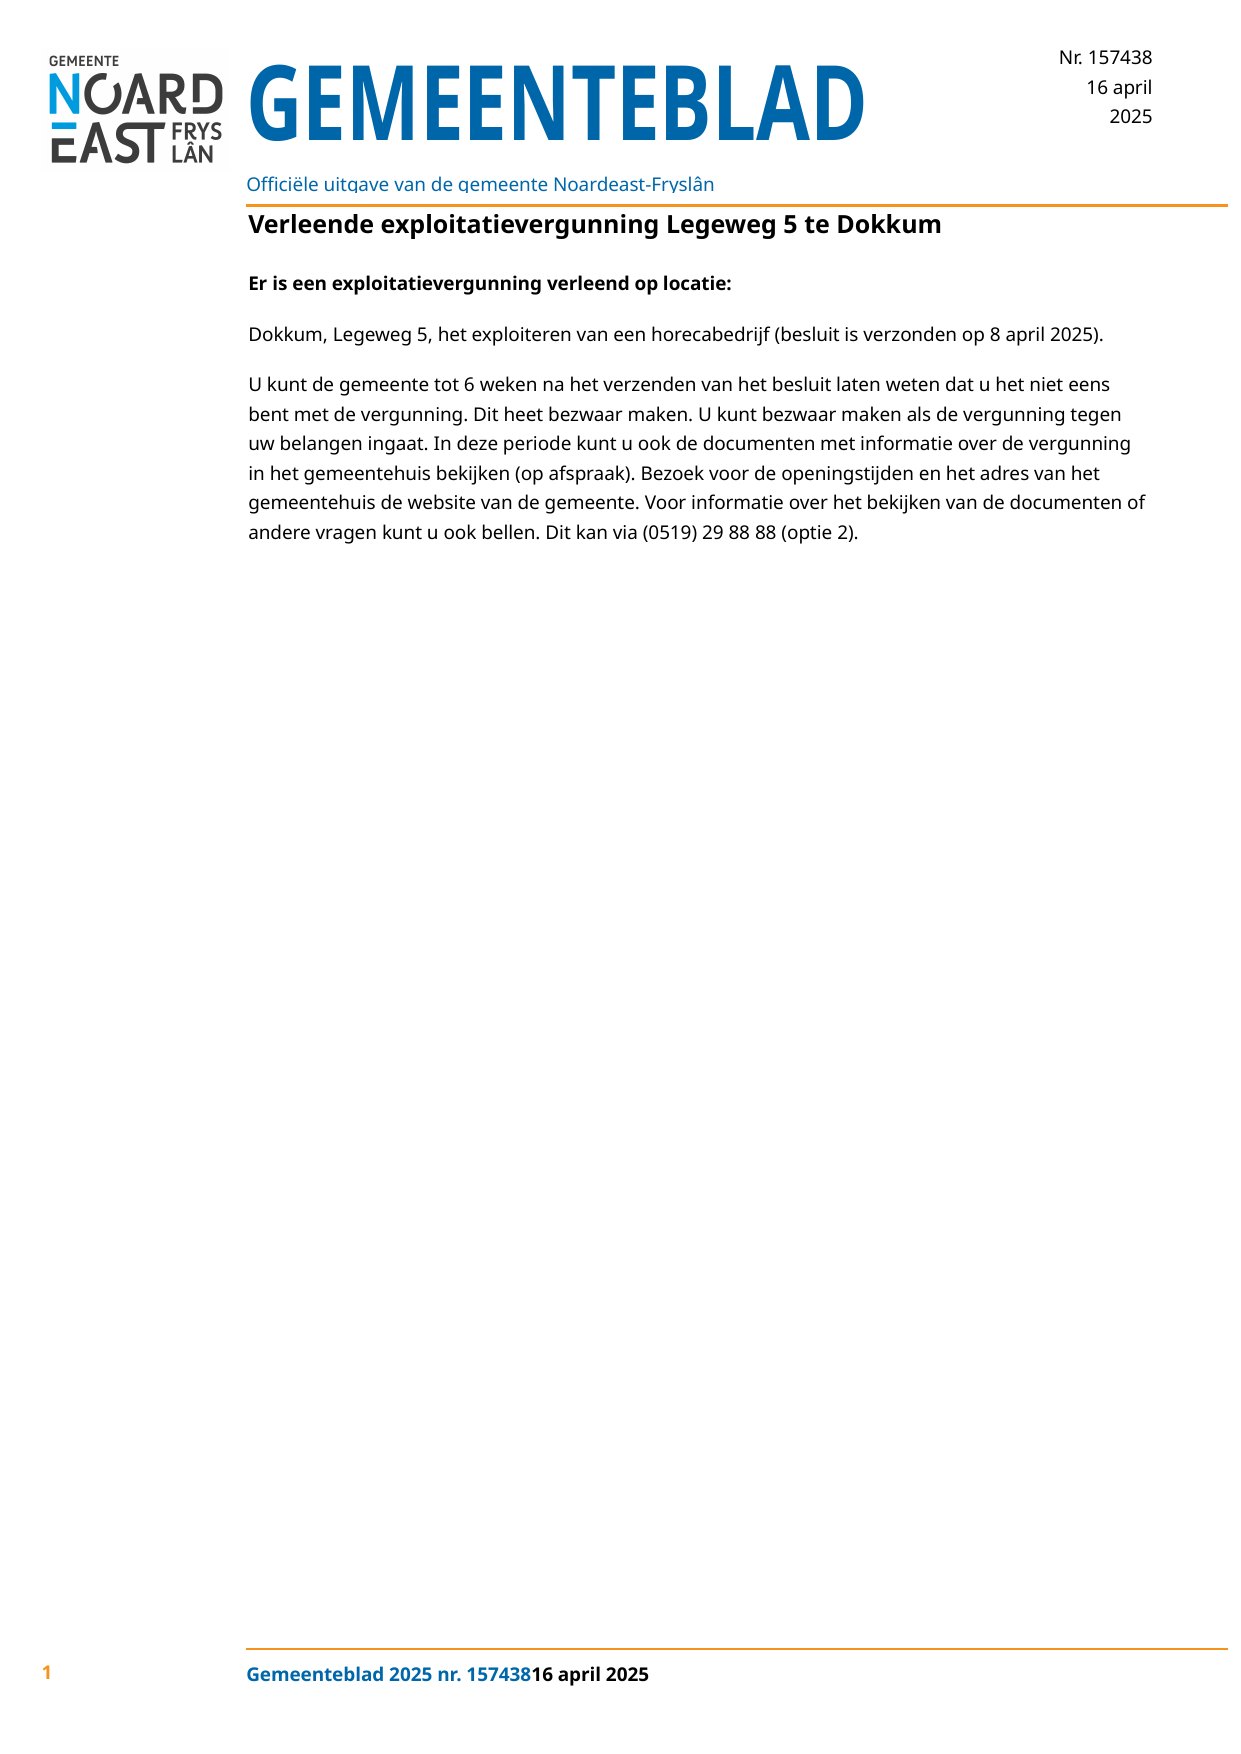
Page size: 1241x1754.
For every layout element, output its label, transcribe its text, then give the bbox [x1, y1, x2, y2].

text Dokkum, Legeweg 5, het exploiteren van een horecabedrijf (besluit is verzonden op 8 april 2025). [248, 321, 1152, 346]
text U kunt de gemeente tot 6 weken na het verzenden van het besluit laten weten dat u het niet eens bent met de vergunning. Dit heet bezwaar maken. U kunt bezwaar maken als de vergunning tegen uw belangen ingaat. In deze periode kunt u ook de documenten met informatie over de vergunning in het gemeentehuis bekijken (op afspraak). Bezoek voor de openingstijden en het adres van het gemeentehuis de website van de gemeente. Voor informatie over het bekijken van de documenten of andere vragen kunt u ook bellen. Dit kan via (0519) 29 88 88 (optie 2). [248, 371, 1152, 545]
text Er is een exploitatievergunning verleend op locatie: [248, 270, 1152, 296]
picture [41, 47, 231, 172]
text Verleende exploitatievergunning Legeweg 5 te Dokkum [248, 207, 1152, 241]
